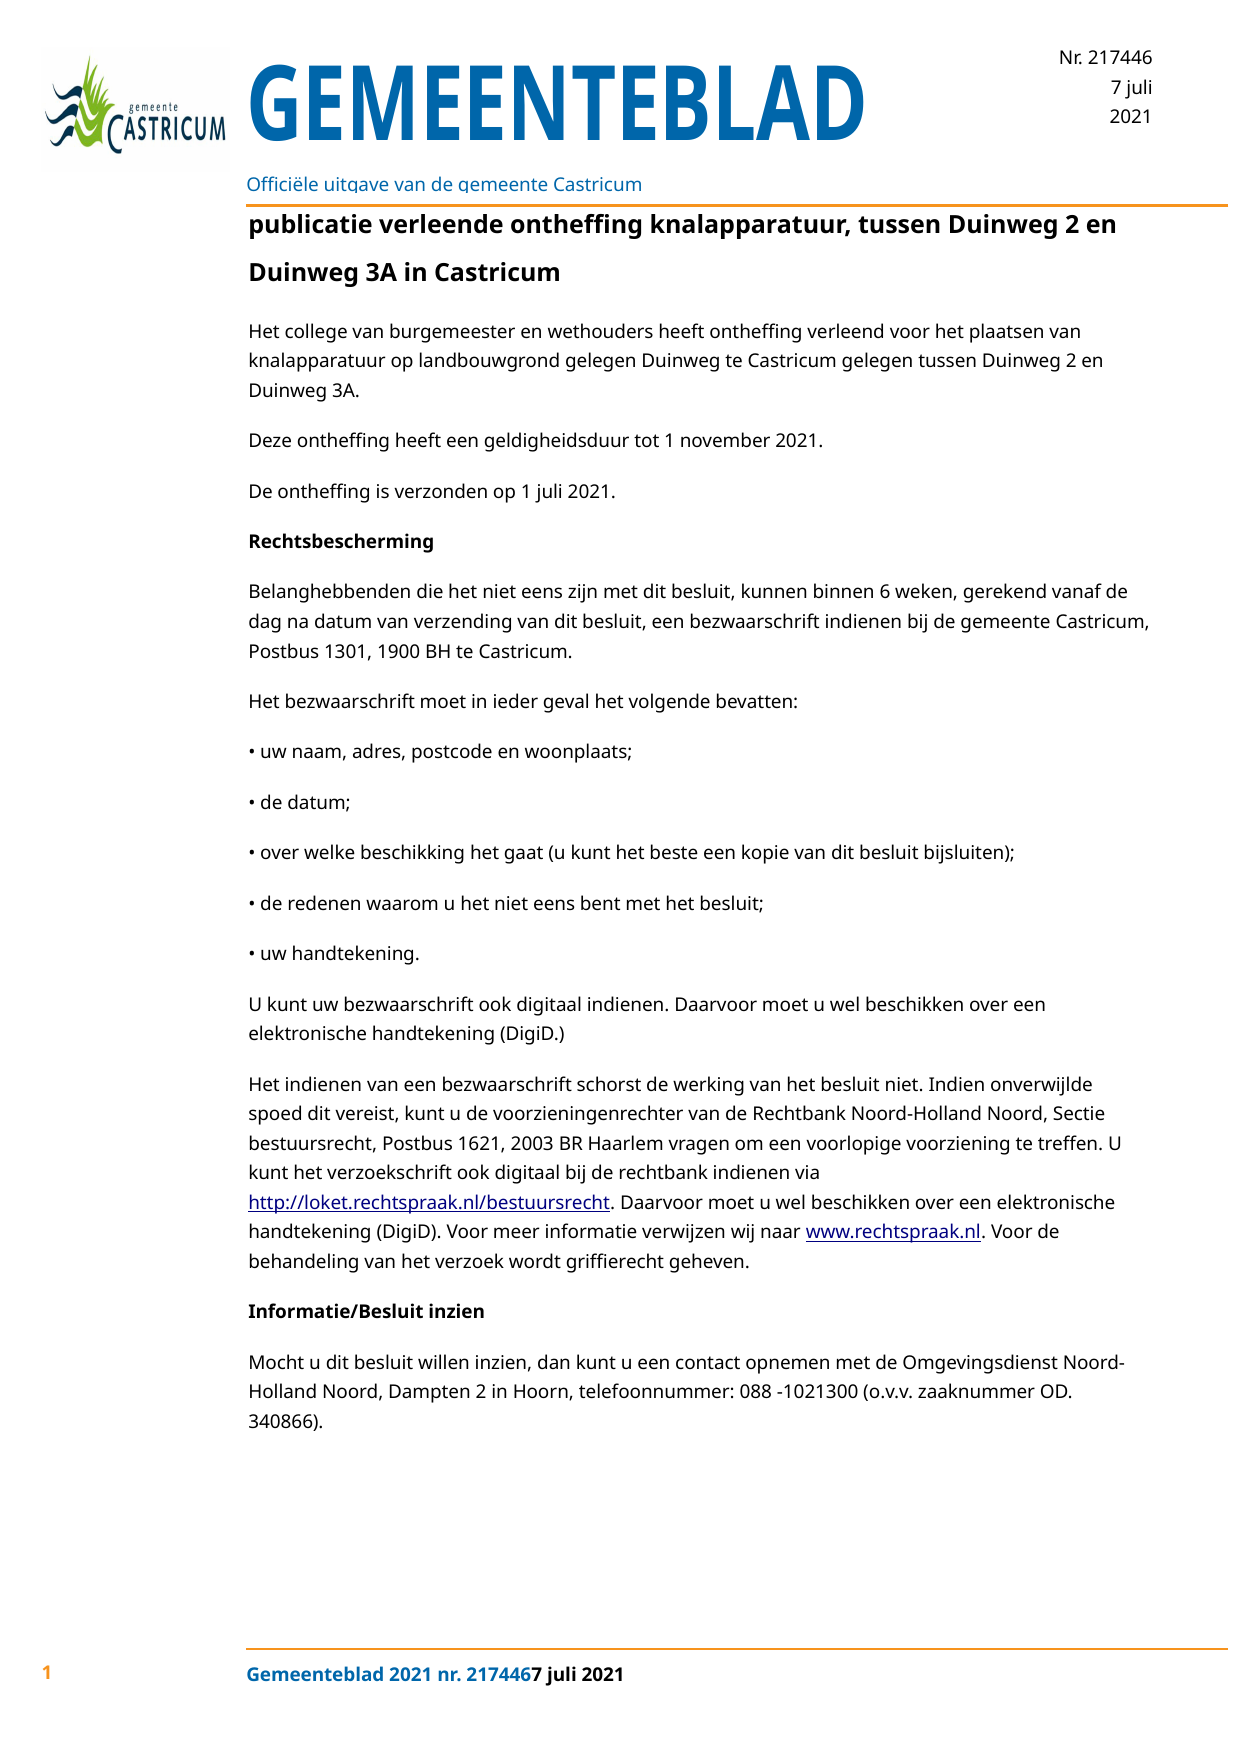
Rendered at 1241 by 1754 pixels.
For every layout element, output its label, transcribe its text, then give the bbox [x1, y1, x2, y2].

text Het college van burgemeester en wethouders heeft ontheffing verleend voor het plaatsen van knalapparatuur op landbouwgrond gelegen Duinweg te Castricum gelegen tussen Duinweg 2 en Duinweg 3A. [248, 318, 1152, 403]
text • over welke beschikking het gaat (u kunt het beste een kopie van dit besluit bijsluiten); [248, 839, 1152, 865]
picture [41, 47, 231, 172]
text • de datum; [248, 789, 1152, 815]
text De ontheffing is verzonden op 1 juli 2021. [248, 478, 1152, 504]
text publicatie verleende ontheffing knalapparatuur, tussen Duinweg 2 en Duinweg 3A in Castricum [248, 207, 1152, 288]
text Het indienen van een bezwaarschrift schorst de werking van het besluit niet. Indien onverwijlde spoed dit vereist, kunt u de voorzieningenrechter van de Rechtbank Noord-Holland Noord, Sectie bestuursrecht, Postbus 1621, 2003 BR Haarlem vragen om een voorlopige voorziening te treffen. U kunt het verzoekschrift ook digitaal bij de rechtbank indienen via http://loket.rechtspraak.nl/bestuursrecht. Daarvoor moet u wel beschikken over een elektronische handtekening (DigiD). Voor meer informatie verwijzen wij naar www.rechtspraak.nl. Voor de behandeling van het verzoek wordt griffierecht geheven. [248, 1071, 1152, 1274]
text • de redenen waarom u het niet eens bent met het besluit; [248, 890, 1152, 916]
text Het bezwaarschrift moet in ieder geval het volgende bevatten: [248, 688, 1152, 714]
text Belanghebbenden die het niet eens zijn met dit besluit, kunnen binnen 6 weken, gerekend vanaf de dag na datum van verzending van dit besluit, een bezwaarschrift indienen bij de gemeente Castricum, Postbus 1301, 1900 BH te Castricum. [248, 579, 1152, 664]
text • uw naam, adres, postcode en woonplaats; [248, 739, 1152, 764]
text Rechtsbescherming [248, 528, 1152, 554]
text Mocht u dit besluit willen inzien, dan kunt u een contact opnemen met de Omgevingsdienst Noord-Holland Noord, Dampten 2 in Hoorn, telefoonnummer: 088 -1021300 (o.v.v. zaaknummer OD. 340866). [248, 1349, 1152, 1434]
text U kunt uw bezwaarschrift ook digitaal indienen. Daarvoor moet u wel beschikken over een elektronische handtekening (DigiD.) [248, 991, 1152, 1046]
text • uw handtekening. [248, 940, 1152, 966]
text Deze ontheffing heeft een geldigheidsduur tot 1 november 2021. [248, 427, 1152, 453]
text Informatie/Besluit inzien [248, 1299, 1152, 1324]
